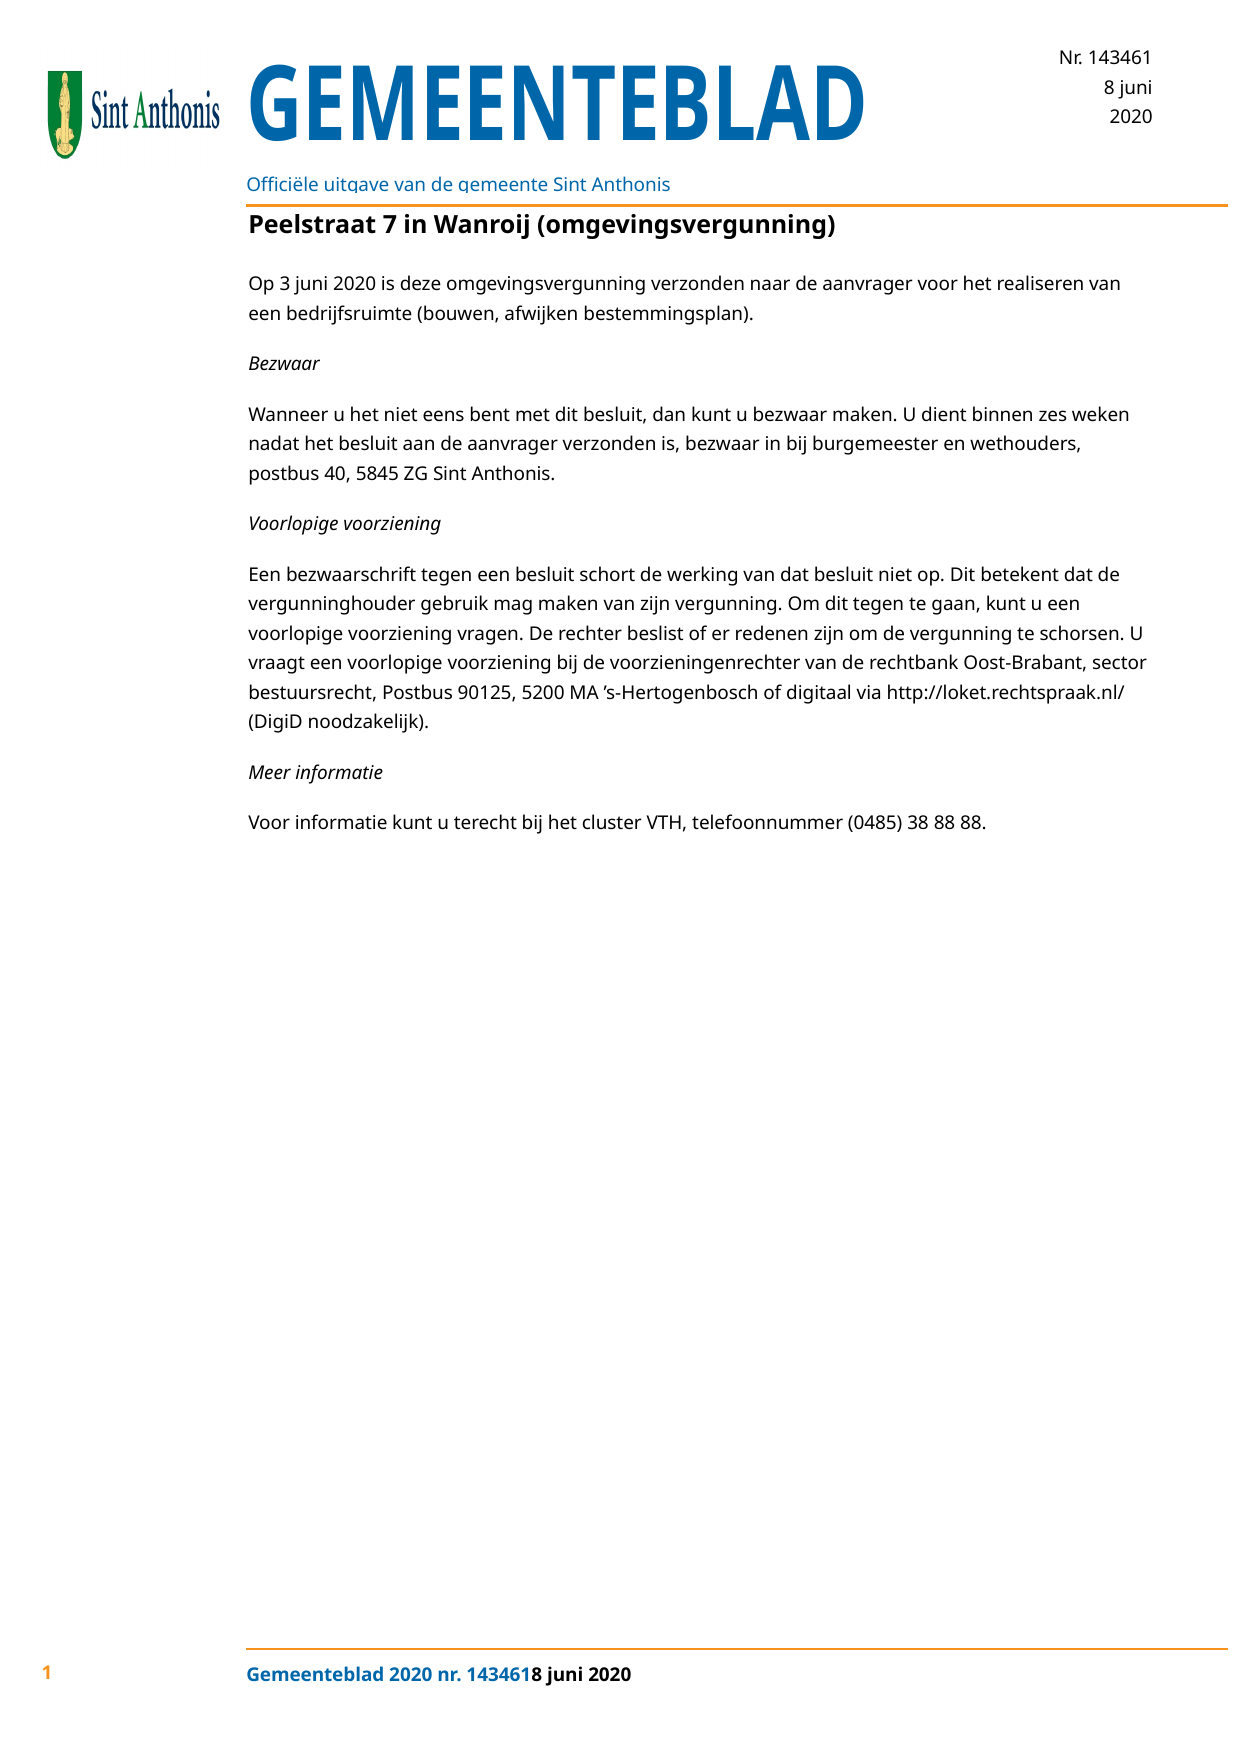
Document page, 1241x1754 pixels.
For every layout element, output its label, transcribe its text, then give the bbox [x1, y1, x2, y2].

text Bezwaar [248, 350, 1152, 376]
text Op 3 juni 2020 is deze omgevingsvergunning verzonden naar de aanvrager voor het realiseren van een bedrijfsruimte (bouwen, afwijken bestemmingsplan). [248, 270, 1152, 326]
picture [41, 47, 231, 172]
text Een bezwaarschrift tegen een besluit schort de werking van dat besluit niet op. Dit betekent dat de vergunninghouder gebruik mag maken van zijn vergunning. Om dit tegen te gaan, kunt u een voorlopige voorziening vragen. De rechter beslist of er redenen zijn om de vergunning te schorsen. U vraagt een voorlopige voorziening bij de voorzieningenrechter van de rechtbank Oost-Brabant, sector bestuursrecht, Postbus 90125, 5200 MA ’s-Hertogenbosch of digitaal via http://loket.rechtspraak.nl/ (DigiD noodzakelijk). [248, 561, 1152, 734]
text Voor informatie kunt u terecht bij het cluster VTH, telefoonnummer (0485) 38 88 88. [248, 809, 1152, 835]
text Wanneer u het niet eens bent met dit besluit, dan kunt u bezwaar maken. U dient binnen zes weken nadat het besluit aan de aanvrager verzonden is, bezwaar in bij burgemeester en wethouders, postbus 40, 5845 ZG Sint Anthonis. [248, 401, 1152, 486]
text Voorlopige voorziening [248, 510, 1152, 536]
text Meer informatie [248, 759, 1152, 785]
text Peelstraat 7 in Wanroij (omgevingsvergunning) [248, 207, 1152, 241]
